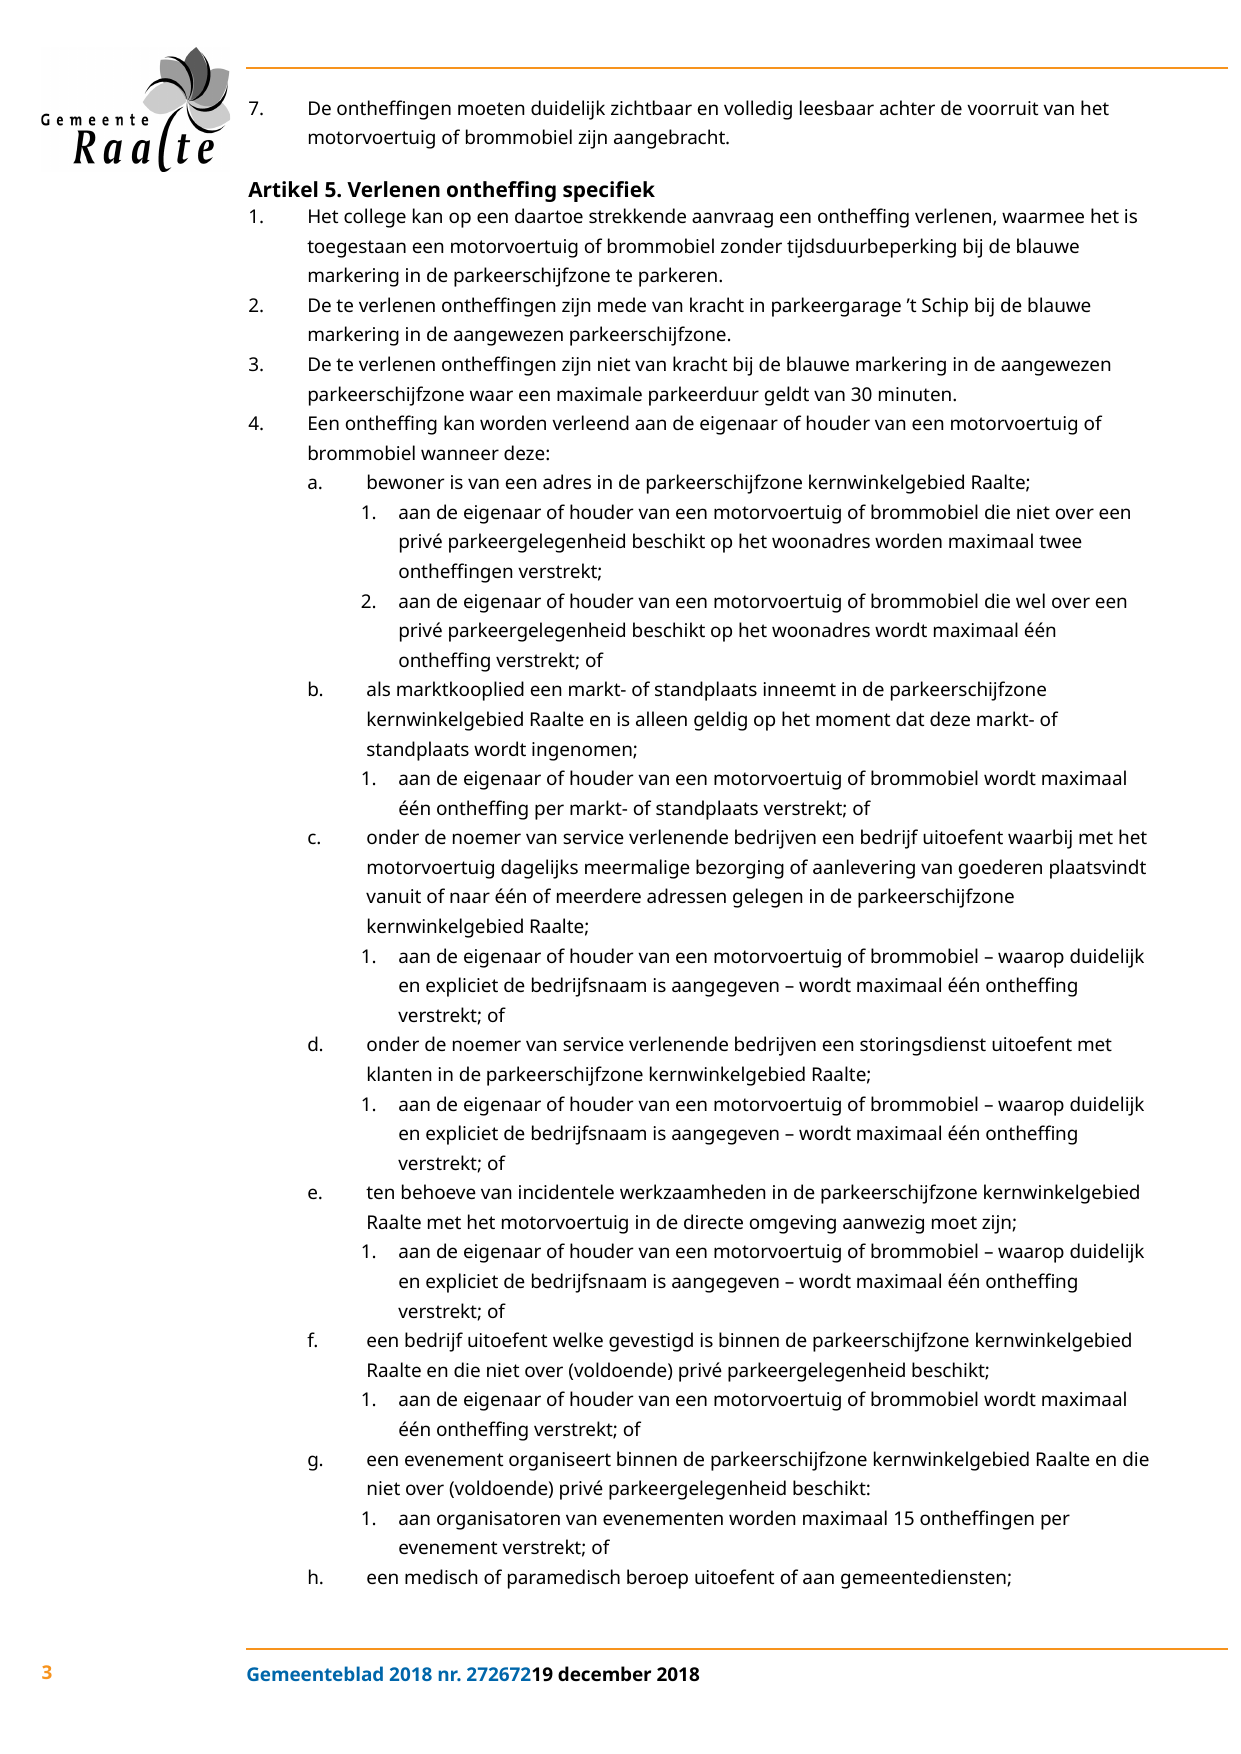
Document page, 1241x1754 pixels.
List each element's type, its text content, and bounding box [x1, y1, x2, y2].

text Artikel 5. Verlenen ontheffing specifiek [248, 175, 1152, 203]
list aan de eigenaar of houder van een motorvoertuig of brommobiel – waarop duidelijk en expliciet de bedrijfsnaam is aangegeven – wordt maximaal één ontheffing verstrekt; of [361, 1239, 1152, 1323]
list Een ontheffing kan worden verleend aan de eigenaar of houder van een motorvoertuig of brommobiel wanneer deze: [248, 410, 1152, 466]
list bewoner is van een adres in de parkeerschijfzone kernwinkelgebied Raalte; [307, 469, 1152, 495]
list De ontheffingen moeten duidelijk zichtbaar en volledig leesbaar achter de voorruit van het motorvoertuig of brommobiel zijn aangebracht. [248, 95, 1152, 150]
list ten behoeve van incidentele werkzaamheden in de parkeerschijfzone kernwinkelgebied Raalte met het motorvoertuig in de directe omgeving aanwezig moet zijn; [307, 1179, 1152, 1235]
list De te verlenen ontheffingen zijn niet van kracht bij de blauwe markering in de aangewezen parkeerschijfzone waar een maximale parkeerduur geldt van 30 minuten. [248, 351, 1152, 406]
list onder de noemer van service verlenende bedrijven een storingsdienst uitoefent met klanten in de parkeerschijfzone kernwinkelgebied Raalte; [307, 1032, 1152, 1087]
list aan de eigenaar of houder van een motorvoertuig of brommobiel wordt maximaal één ontheffing verstrekt; of [361, 1387, 1152, 1442]
list aan organisatoren van evenementen worden maximaal 15 ontheffingen per evenement verstrekt; of [361, 1505, 1152, 1560]
picture [41, 47, 231, 172]
list aan de eigenaar of houder van een motorvoertuig of brommobiel die niet over een privé parkeergelegenheid beschikt op het woonadres worden maximaal twee ontheffingen verstrekt; [361, 499, 1152, 584]
list als marktkooplied een markt- of standplaats inneemt in de parkeerschijfzone kernwinkelgebied Raalte en is alleen geldig op het moment dat deze markt- of standplaats wordt ingenomen; [307, 677, 1152, 761]
list aan de eigenaar of houder van een motorvoertuig of brommobiel die wel over een privé parkeergelegenheid beschikt op het woonadres wordt maximaal één ontheffing verstrekt; of [361, 588, 1152, 673]
list een evenement organiseert binnen de parkeerschijfzone kernwinkelgebied Raalte en die niet over (voldoende) privé parkeergelegenheid beschikt: [307, 1446, 1152, 1501]
list een medisch of paramedisch beroep uitoefent of aan gemeentediensten; [307, 1564, 1152, 1590]
list Het college kan op een daartoe strekkende aanvraag een ontheffing verlenen, waarmee het is toegestaan een motorvoertuig of brommobiel zonder tijdsduurbeperking bij de blauwe markering in de parkeerschijfzone te parkeren. [248, 203, 1152, 288]
list onder de noemer van service verlenende bedrijven een bedrijf uitoefent waarbij met het motorvoertuig dagelijks meermalige bezorging of aanlevering van goederen plaatsvindt vanuit of naar één of meerdere adressen gelegen in de parkeerschijfzone kernwinkelgebied Raalte; [307, 824, 1152, 939]
list aan de eigenaar of houder van een motorvoertuig of brommobiel – waarop duidelijk en expliciet de bedrijfsnaam is aangegeven – wordt maximaal één ontheffing verstrekt; of [361, 943, 1152, 1028]
list aan de eigenaar of houder van een motorvoertuig of brommobiel wordt maximaal één ontheffing per markt- of standplaats verstrekt; of [361, 765, 1152, 821]
list De te verlenen ontheffingen zijn mede van kracht in parkeergarage ’t Schip bij de blauwe markering in de aangewezen parkeerschijfzone. [248, 292, 1152, 347]
list aan de eigenaar of houder van een motorvoertuig of brommobiel – waarop duidelijk en expliciet de bedrijfsnaam is aangegeven – wordt maximaal één ontheffing verstrekt; of [361, 1091, 1152, 1176]
list een bedrijf uitoefent welke gevestigd is binnen de parkeerschijfzone kernwinkelgebied Raalte en die niet over (voldoende) privé parkeergelegenheid beschikt; [307, 1327, 1152, 1383]
